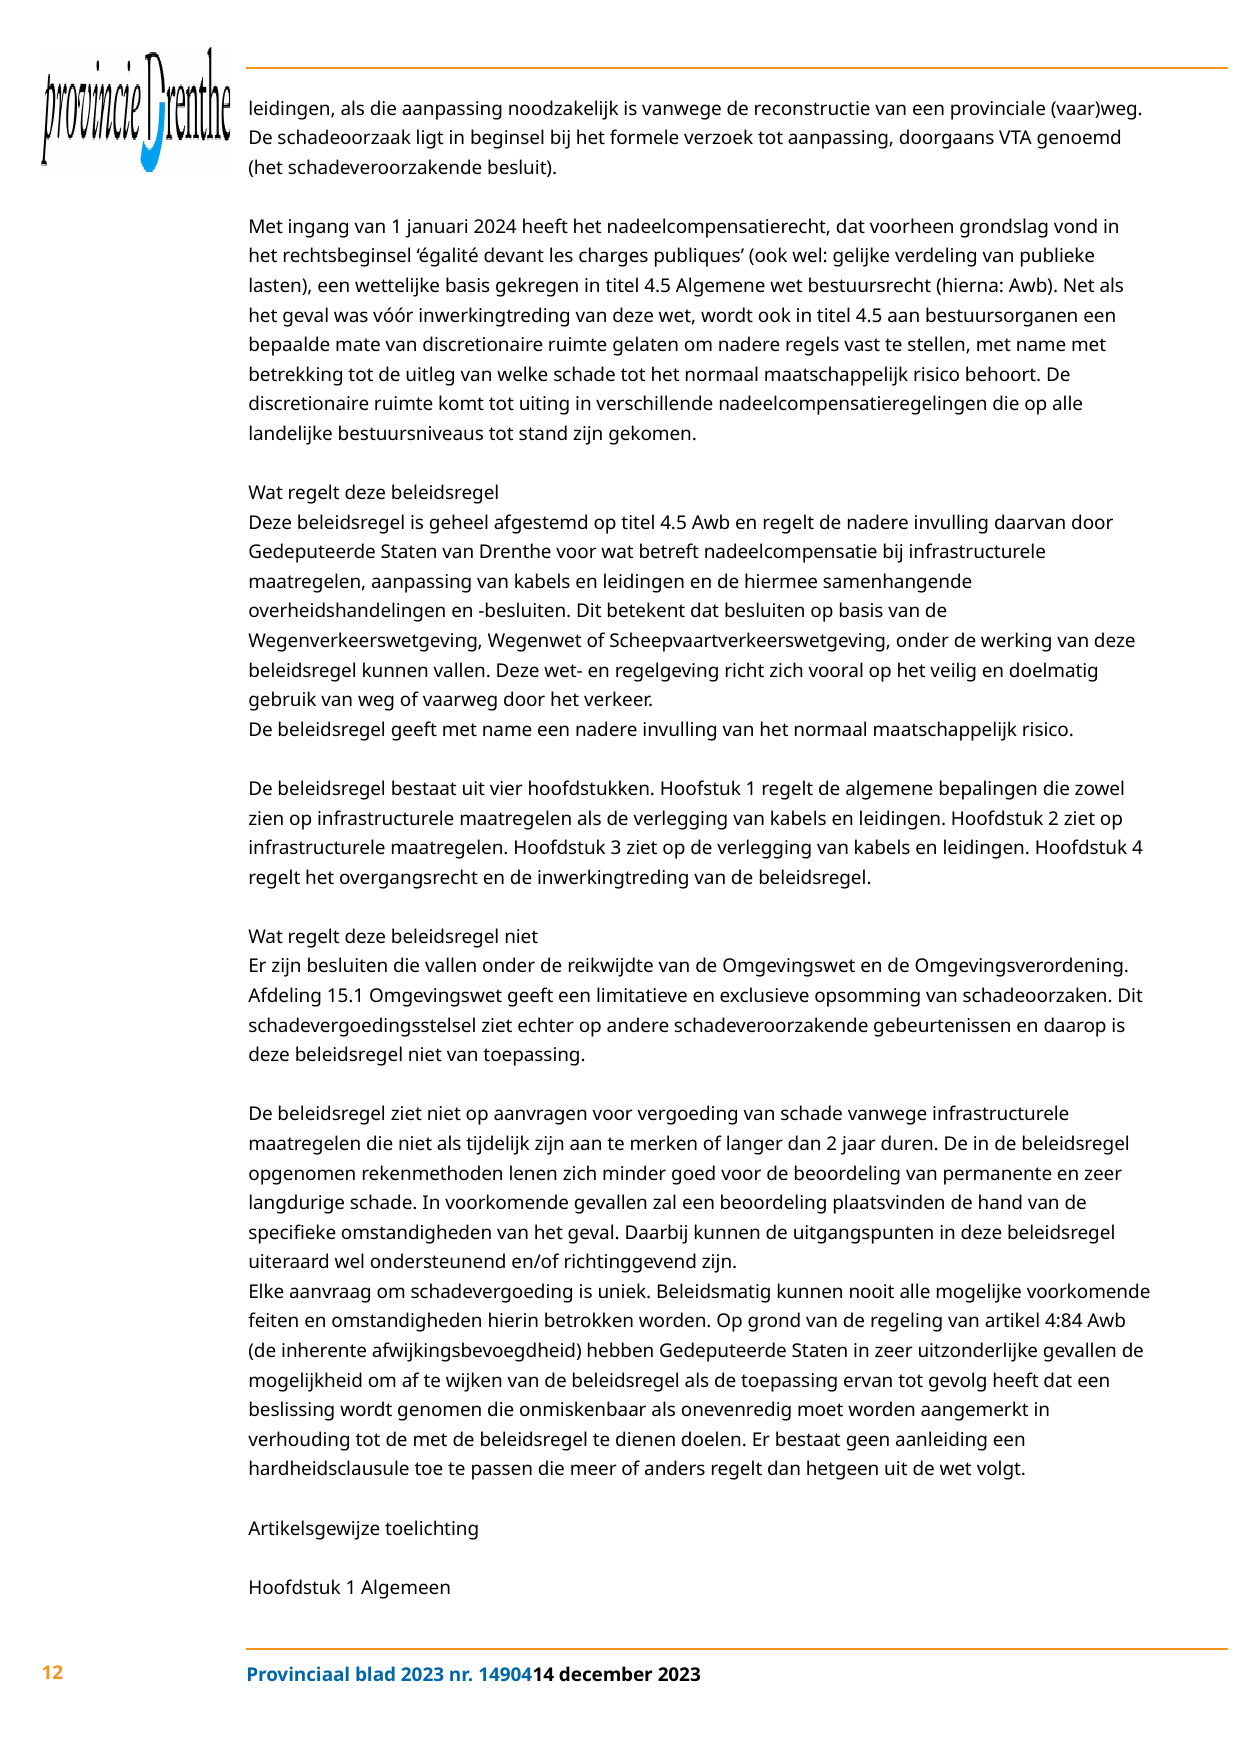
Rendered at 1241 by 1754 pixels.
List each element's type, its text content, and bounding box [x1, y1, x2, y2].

text Wat regelt deze beleidsregel niet [248, 923, 1152, 949]
text Hoofdstuk 1 Algemeen [248, 1574, 1152, 1600]
text Wat regelt deze beleidsregel [248, 479, 1152, 505]
text Deze beleidsregel is geheel afgestemd op titel 4.5 Awb en regelt de nadere invulling daarvan door Gedeputeerde Staten van Drenthe voor wat betreft nadeelcompensatie bij infrastructurele maatregelen, aanpassing van kabels en leidingen en de hiermee samenhangende overheidshandelingen en -besluiten. Dit betekent dat besluiten op basis van de Wegenverkeerswetgeving, Wegenwet of Scheepvaartverkeerswetgeving, onder de werking van deze beleidsregel kunnen vallen. Deze wet- en regelgeving richt zich vooral op het veilig en doelmatig gebruik van weg of vaarweg door het verkeer. [248, 509, 1152, 712]
text Met ingang van 1 januari 2024 heeft het nadeelcompensatierecht, dat voorheen grondslag vond in het rechtsbeginsel ‘égalité devant les charges publiques’ (ook wel: gelijke verdeling van publieke lasten), een wettelijke basis gekregen in titel 4.5 Algemene wet bestuursrecht (hierna: Awb). Net als het geval was vóór inwerkingtreding van deze wet, wordt ook in titel 4.5 aan bestuursorganen een bepaalde mate van discretionaire ruimte gelaten om nadere regels vast te stellen, met name met betrekking tot de uitleg van welke schade tot het normaal maatschappelijk risico behoort. De discretionaire ruimte komt tot uiting in verschillende nadeelcompensatieregelingen die op alle landelijke bestuursniveaus tot stand zijn gekomen. [248, 213, 1152, 446]
picture [41, 47, 231, 172]
text Er zijn besluiten die vallen onder de reikwijdte van de Omgevingswet en de Omgevingsverordening. Afdeling 15.1 Omgevingswet geeft een limitatieve en exclusieve opsomming van schadeoorzaken. Dit schadevergoedingsstelsel ziet echter op andere schadeveroorzakende gebeurtenissen en daarop is deze beleidsregel niet van toepassing. [248, 953, 1152, 1067]
text leidingen, als die aanpassing noodzakelijk is vanwege de reconstructie van een provinciale (vaar)weg. De schadeoorzaak ligt in beginsel bij het formele verzoek tot aanpassing, doorgaans VTA genoemd (het schadeveroorzakende besluit). [248, 95, 1152, 180]
text De beleidsregel bestaat uit vier hoofdstukken. Hoofstuk 1 regelt de algemene bepalingen die zowel zien op infrastructurele maatregelen als de verlegging van kabels en leidingen. Hoofdstuk 2 ziet op infrastructurele maatregelen. Hoofdstuk 3 ziet op de verlegging van kabels en leidingen. Hoofdstuk 4 regelt het overgangsrecht en de inwerkingtreding van de beleidsregel. [248, 775, 1152, 890]
text Artikelsgewijze toelichting [248, 1515, 1152, 1541]
text De beleidsregel ziet niet op aanvragen voor vergoeding van schade vanwege infrastructurele maatregelen die niet als tijdelijk zijn aan te merken of langer dan 2 jaar duren. De in de beleidsregel opgenomen rekenmethoden lenen zich minder goed voor de beoordeling van permanente en zeer langdurige schade. In voorkomende gevallen zal een beoordeling plaatsvinden de hand van de specifieke omstandigheden van het geval. Daarbij kunnen de uitgangspunten in deze beleidsregel uiteraard wel ondersteunend en/of richtinggevend zijn. [248, 1101, 1152, 1274]
text Elke aanvraag om schadevergoeding is uniek. Beleidsmatig kunnen nooit alle mogelijke voorkomende feiten en omstandigheden hierin betrokken worden. Op grond van de regeling van artikel 4:84 Awb (de inherente afwijkingsbevoegdheid) hebben Gedeputeerde Staten in zeer uitzonderlijke gevallen de mogelijkheid om af te wijken van de beleidsregel als de toepassing ervan tot gevolg heeft dat een beslissing wordt genomen die onmiskenbaar als onevenredig moet worden aangemerkt in verhouding tot de met de beleidsregel te dienen doelen. Er bestaat geen aanleiding een hardheidsclausule toe te passen die meer of anders regelt dan hetgeen uit de wet volgt. [248, 1278, 1152, 1481]
text De beleidsregel geeft met name een nadere invulling van het normaal maatschappelijk risico. [248, 716, 1152, 742]
